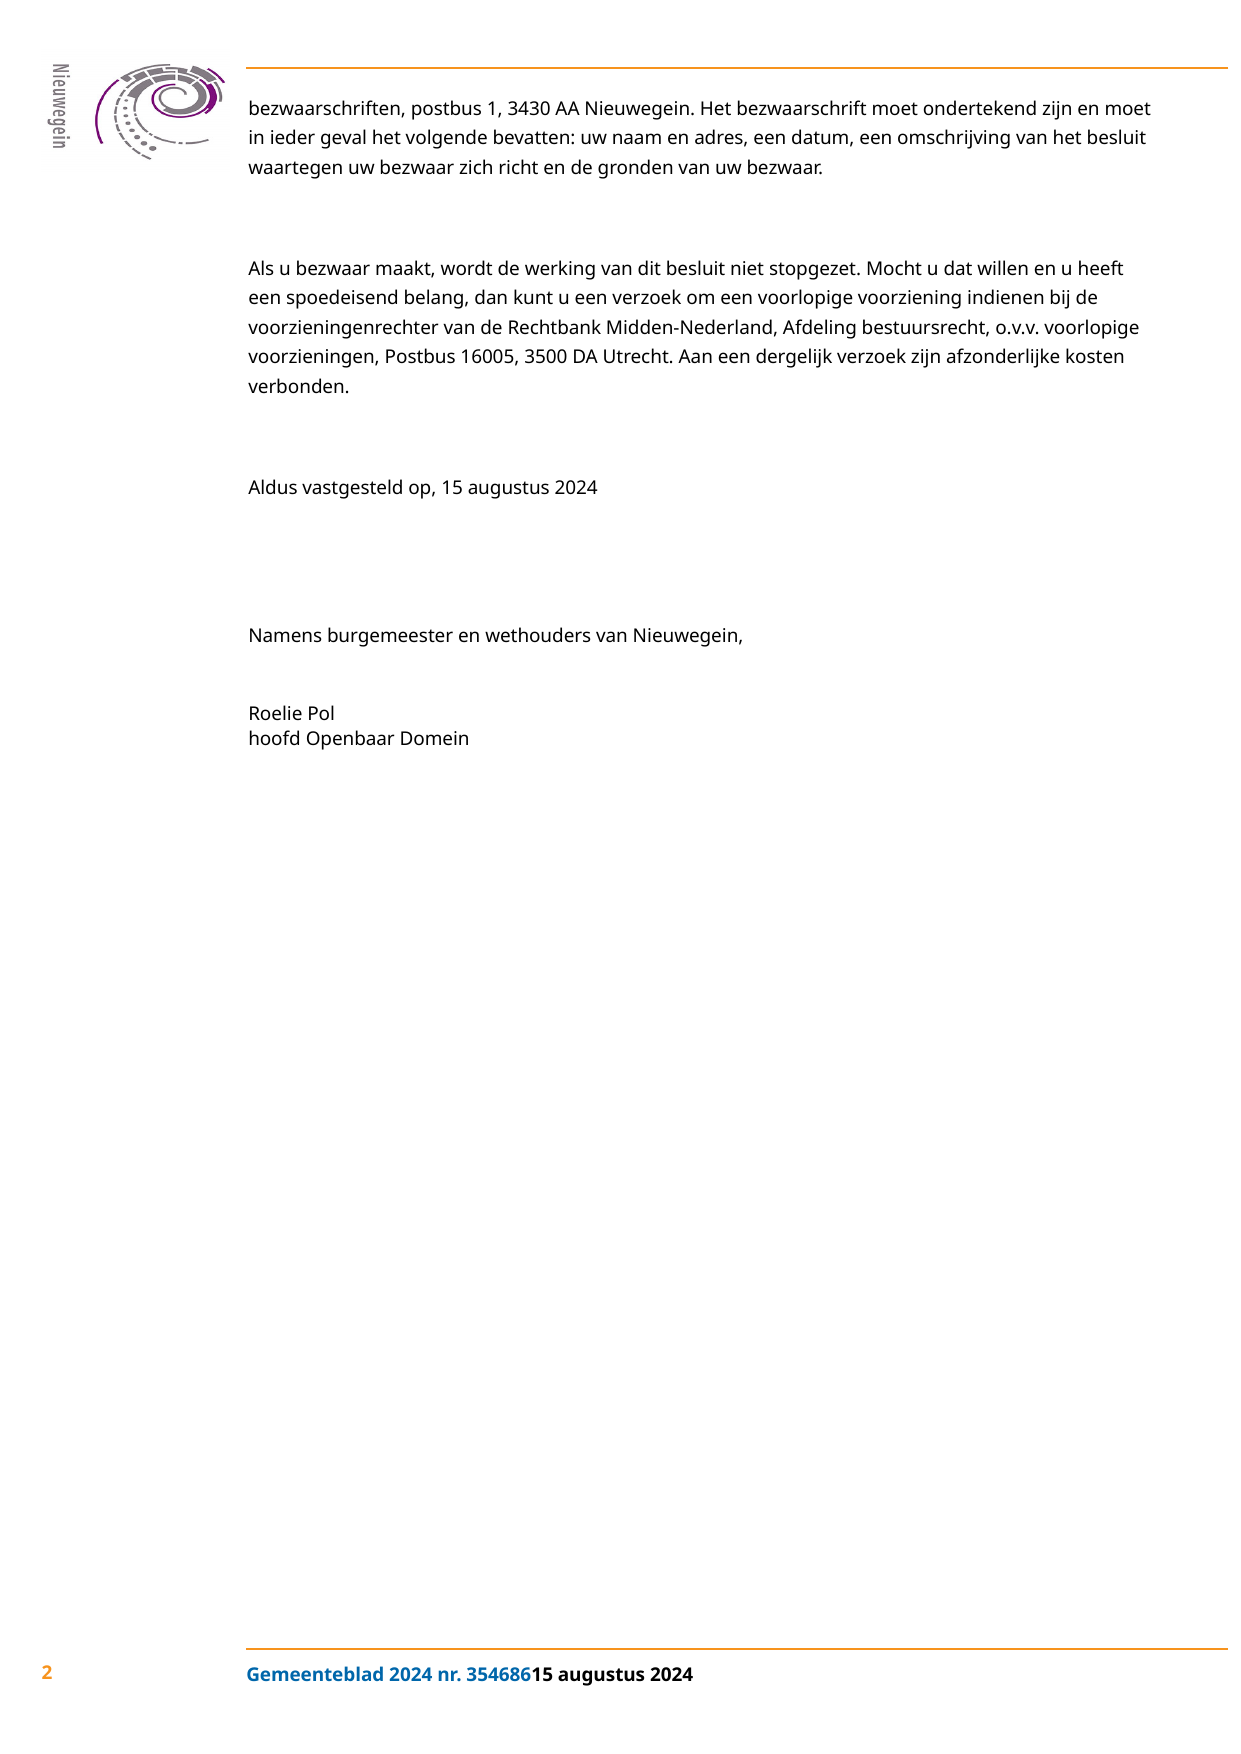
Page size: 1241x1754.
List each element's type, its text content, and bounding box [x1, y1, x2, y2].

text Roelie Pol [248, 700, 1152, 726]
picture [41, 47, 231, 172]
text Namens burgemeester en wethouders van Nieuwegein, [248, 623, 1152, 648]
text hoofd Openbaar Domein [248, 726, 1152, 751]
text Aldus vastgesteld op, 15 augustus 2024 [248, 474, 1152, 500]
text Als u bezwaar maakt, wordt de werking van dit besluit niet stopgezet. Mocht u dat willen en u heeft een spoedeisend belang, dan kunt u een verzoek om een voorlopige voorziening indienen bij de voorzieningenrechter van de Rechtbank Midden-Nederland, Afdeling bestuursrecht, o.v.v. voorlopige voorzieningen, Postbus 16005, 3500 DA Utrecht. Aan een dergelijk verzoek zijn afzonderlijke kosten verbonden. [248, 255, 1152, 399]
text bezwaarschriften, postbus 1, 3430 AA Nieuwegein. Het bezwaarschrift moet ondertekend zijn en moet in ieder geval het volgende bevatten: uw naam en adres, een datum, een omschrijving van het besluit waartegen uw bezwaar zich richt en de gronden van uw bezwaar. [248, 95, 1152, 180]
